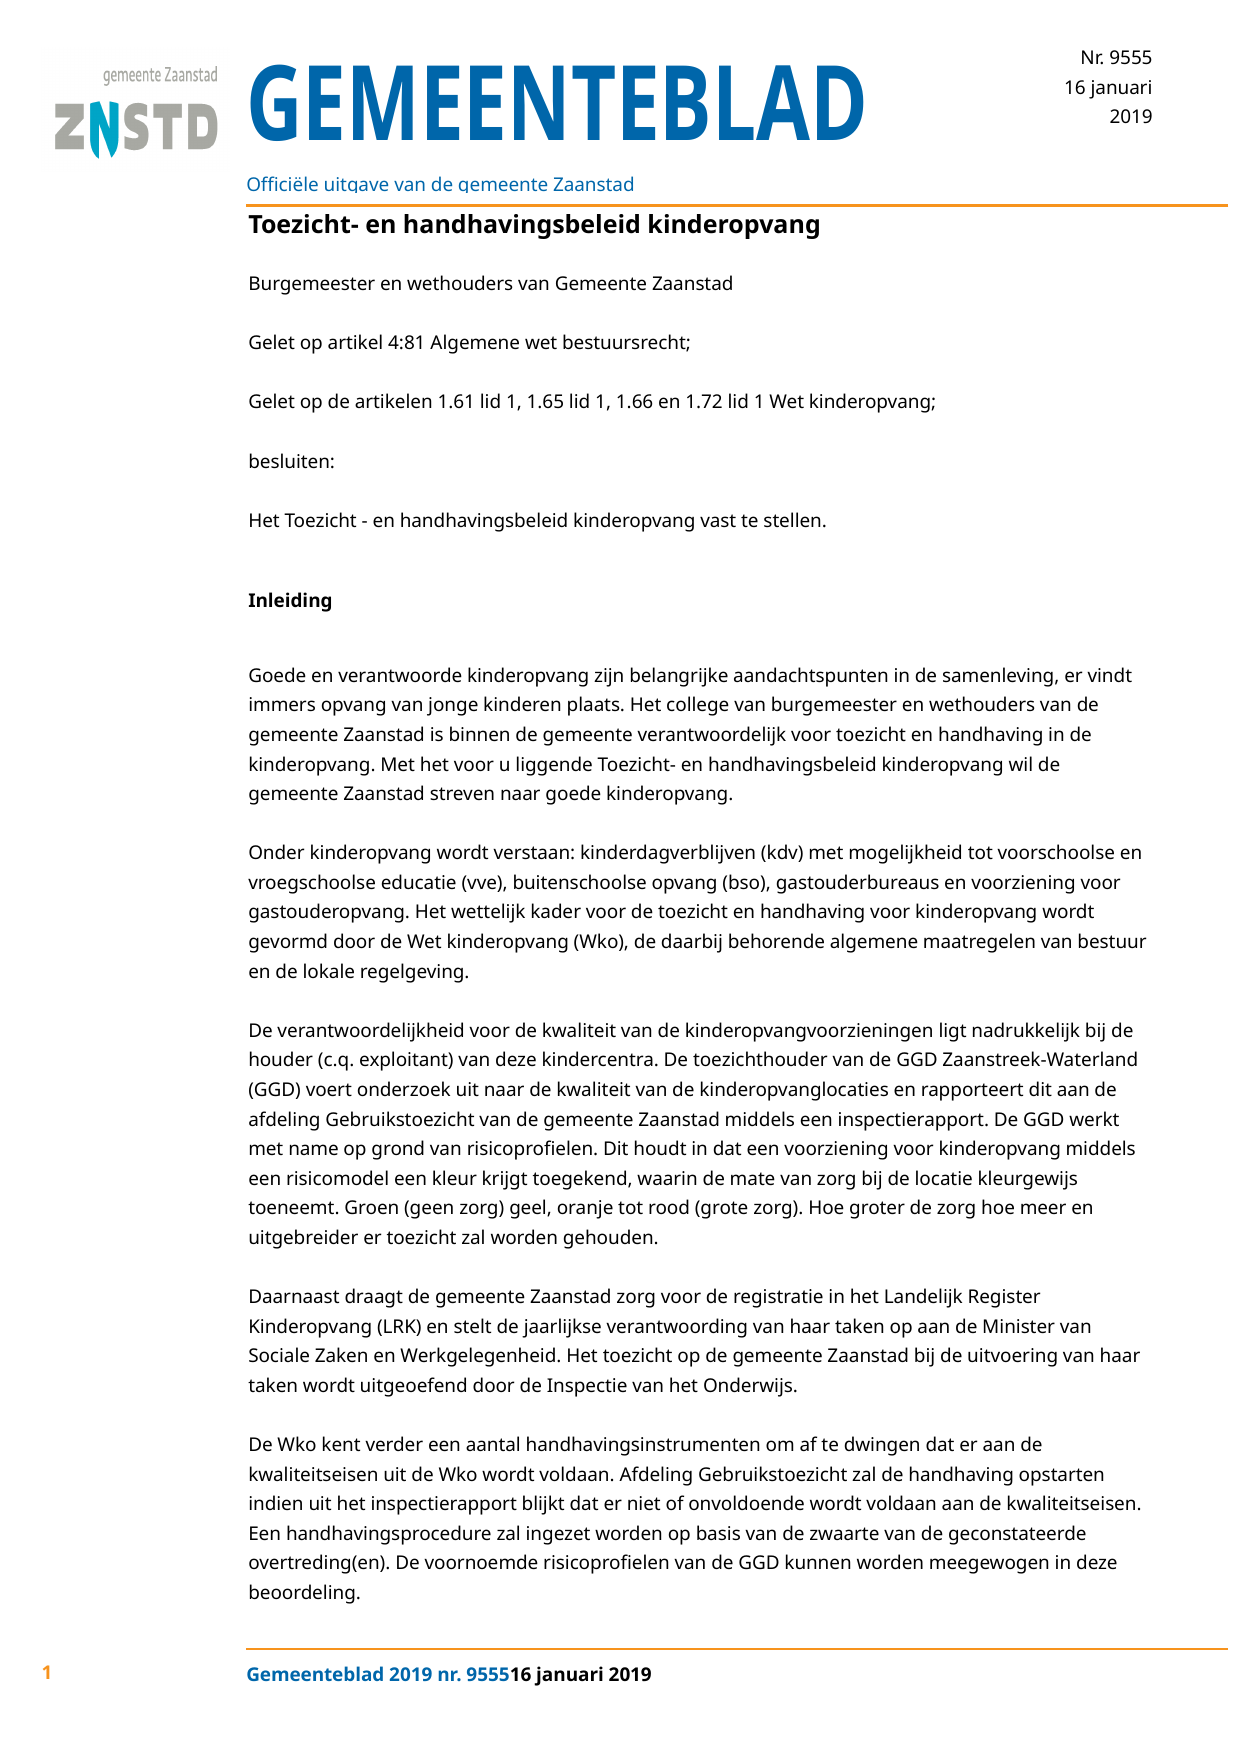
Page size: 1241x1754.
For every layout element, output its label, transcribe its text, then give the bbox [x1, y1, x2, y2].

text Gelet op artikel 4:81 Algemene wet bestuursrecht; [248, 329, 1152, 355]
text De verantwoordelijkheid voor de kwaliteit van de kinderopvangvoorzieningen ligt nadrukkelijk bij de houder (c.q. exploitant) van deze kindercentra. De toezichthouder van de GGD Zaanstreek-Waterland (GGD) voert onderzoek uit naar de kwaliteit van de kinderopvanglocaties en rapporteert dit aan de afdeling Gebruikstoezicht van de gemeente Zaanstad middels een inspectierapport. De GGD werkt met name op grond van risicoprofielen. Dit houdt in dat een voorziening voor kinderopvang middels een risicomodel een kleur krijgt toegekend, waarin de mate van zorg bij de locatie kleurgewijs toeneemt. Groen (geen zorg) geel, oranje tot rood (grote zorg). Hoe groter de zorg hoe meer en uitgebreider er toezicht zal worden gehouden. [248, 1017, 1152, 1250]
text Inleiding [248, 587, 1152, 613]
text Onder kinderopvang wordt verstaan: kinderdagverblijven (kdv) met mogelijkheid tot voorschoolse en vroegschoolse educatie (vve), buitenschoolse opvang (bso), gastouderbureaus en voorziening voor gastouderopvang. Het wettelijk kader voor de toezicht en handhaving voor kinderopvang wordt gevormd door de Wet kinderopvang (Wko), de daarbij behorende algemene maatregelen van bestuur en de lokale regelgeving. [248, 839, 1152, 983]
picture [41, 47, 231, 172]
text De Wko kent verder een aantal handhavingsinstrumenten om af te dwingen dat er aan de kwaliteitseisen uit de Wko wordt voldaan. Afdeling Gebruikstoezicht zal de handhaving opstarten indien uit het inspectierapport blijkt dat er niet of onvoldoende wordt voldaan aan de kwaliteitseisen. Een handhavingsprocedure zal ingezet worden op basis van de zwaarte van de geconstateerde overtreding(en). De voornoemde risicoprofielen van de GGD kunnen worden meegewogen in deze beoordeling. [248, 1431, 1152, 1605]
text besluiten: [248, 448, 1152, 473]
text Burgemeester en wethouders van Gemeente Zaanstad [248, 270, 1152, 296]
text Gelet op de artikelen 1.61 lid 1, 1.65 lid 1, 1.66 en 1.72 lid 1 Wet kinderopvang; [248, 389, 1152, 414]
text Daarnaast draagt de gemeente Zaanstad zorg voor de registratie in het Landelijk Register Kinderopvang (LRK) en stelt de jaarlijkse verantwoording van haar taken op aan de Minister van Sociale Zaken en Werkgelegenheid. Het toezicht op de gemeente Zaanstad bij de uitvoering van haar taken wordt uitgeoefend door de Inspectie van het Onderwijs. [248, 1283, 1152, 1398]
text Goede en verantwoorde kinderopvang zijn belangrijke aandachtspunten in de samenleving, er vindt immers opvang van jonge kinderen plaats. Het college van burgemeester en wethouders van de gemeente Zaanstad is binnen de gemeente verantwoordelijk voor toezicht en handhaving in de kinderopvang. Met het voor u liggende Toezicht- en handhavingsbeleid kinderopvang wil de gemeente Zaanstad streven naar goede kinderopvang. [248, 662, 1152, 806]
text Toezicht- en handhavingsbeleid kinderopvang [248, 207, 1152, 241]
text Het Toezicht - en handhavingsbeleid kinderopvang vast te stellen. [248, 507, 1152, 533]
